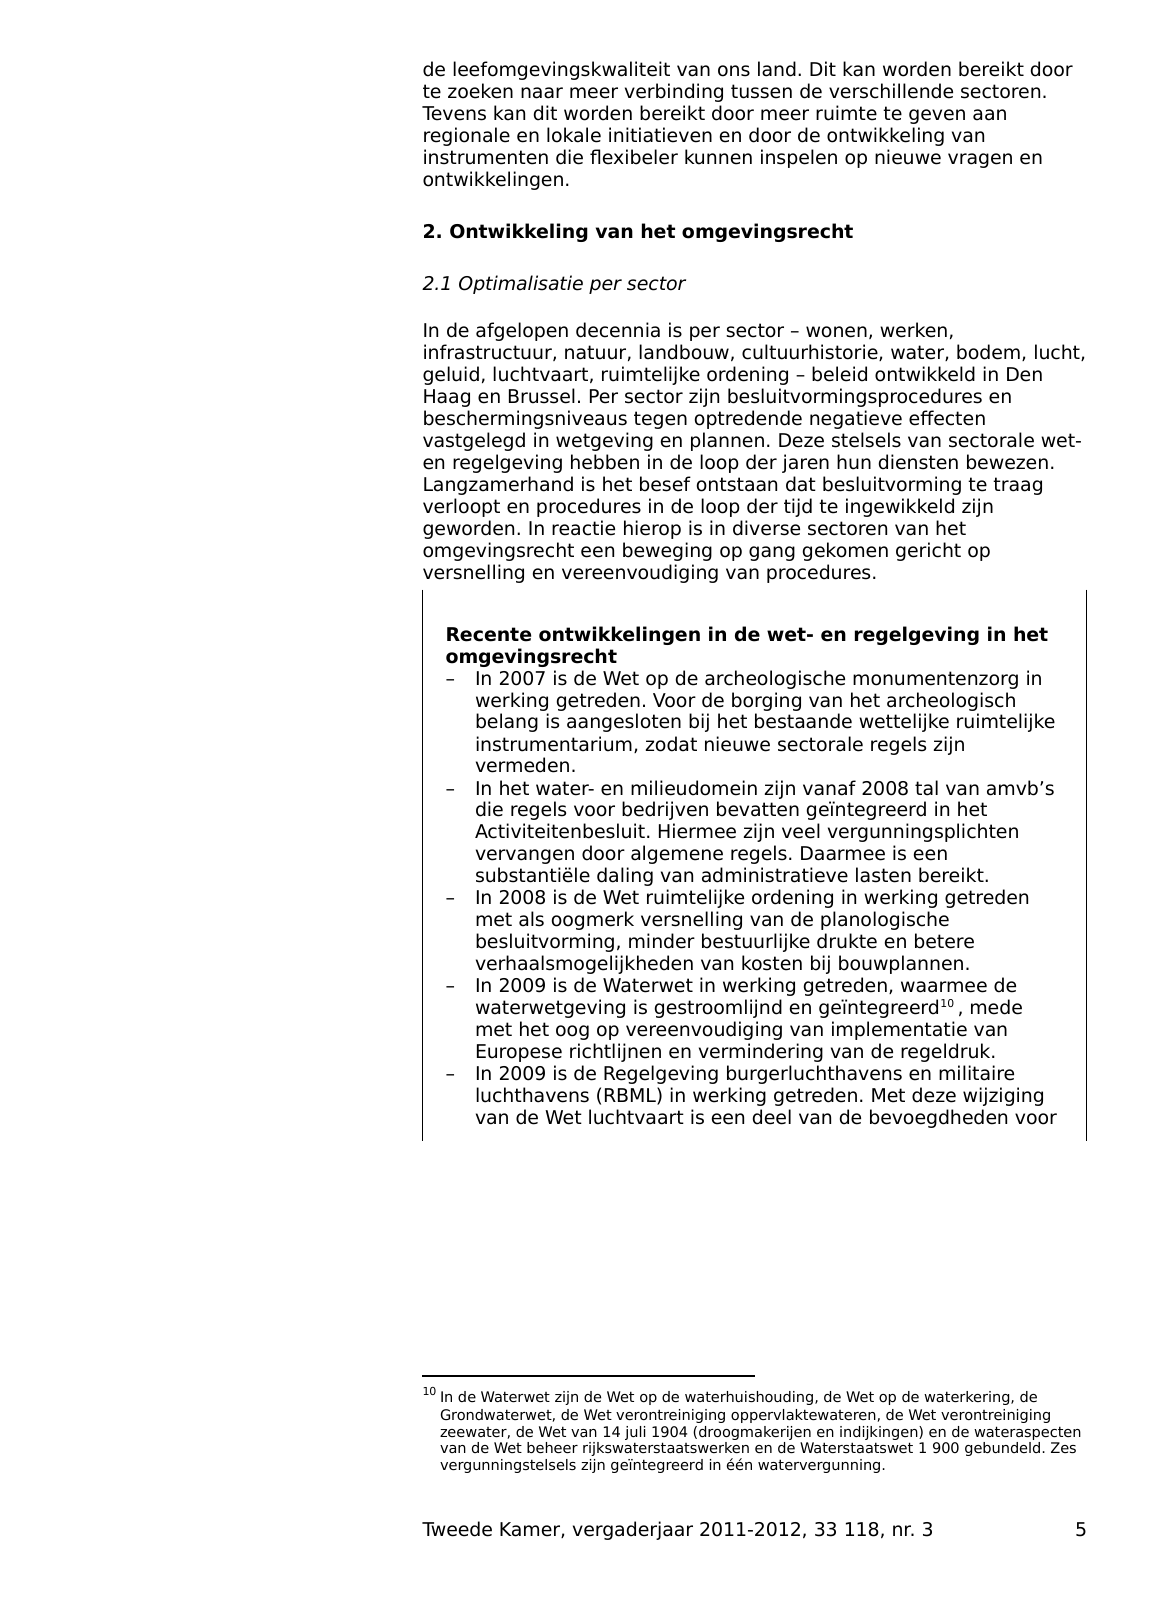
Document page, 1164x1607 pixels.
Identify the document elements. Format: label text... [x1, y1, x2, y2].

text de leefomgevingskwaliteit van ons land. Dit kan worden bereikt door te zoeken naar meer verbinding tussen de verschillende sectoren. Tevens kan dit worden bereikt door meer ruimte te geven aan regionale en lokale initiatieven en door de ontwikkeling van instrumenten die flexibeler kunnen inspelen op nieuwe vragen en ontwikkelingen. [422, 59, 1087, 191]
text In de afgelopen decennia is per sector – wonen, werken, infrastructuur, natuur, landbouw, cultuurhistorie, water, bodem, lucht, geluid, luchtvaart, ruimtelijke ordening – beleid ontwikkeld in Den Haag en Brussel. Per sector zijn besluitvormingsprocedures en beschermingsniveaus tegen optredende negatieve effecten vastgelegd in wetgeving en plannen. Deze stelsels van sectorale wet- en regelgeving hebben in de loop der jaren hun diensten bewezen. Langzamerhand is het besef ontstaan dat besluitvorming te traag verloopt en procedures in de loop der tijd te ingewikkeld zijn geworden. In reactie hierop is in diverse sectoren van het omgevingsrecht een beweging op gang gekomen gericht op versnelling en vereenvoudiging van procedures. [422, 320, 1087, 584]
subtitle 2.1 Optimalisatie per sector [422, 273, 1087, 295]
table_header Recente ontwikkelingen in de wet- en regelgeving in het omgevingsrecht – In 2007 is de Wet op de archeologische monumentenzorg in werking getreden. Voor de borging van het archeologisch belang is aangesloten bij het bestaande wettelijke ruimtelijke instrumentarium, zodat nieuwe sectorale regels zijn vermeden. – In het water- en milieudomein zijn vanaf 2008 tal van amvb’s die regels voor bedrijven bevatten geïntegreerd in het Activiteitenbesluit. Hiermee zijn veel vergunningsplichten vervangen door algemene regels. Daarmee is een substantiële daling van administratieve lasten bereikt. – In 2008 is de Wet ruimtelijke ordening in werking getreden met als oogmerk versnelling van de planologische besluitvorming, minder bestuurlijke drukte en betere verhaalsmogelijkheden van kosten bij bouwplannen. – In 2009 is de Waterwet in werking getreden, waarmee de waterwetgeving is gestroomlijnd en geïntegreerd, mede met het oog op vereenvoudiging van implementatie van Europese richtlijnen en vermindering van de regeldruk. – In 2009 is de Regelgeving burgerluchthavens en militaire luchthavens (RBML) in werking getreden. Met deze wijziging van de Wet luchtvaart is een deel van de bevoegdheden voor [423, 590, 1086, 1141]
subtitle 2. Ontwikkeling van het omgevingsrecht [422, 221, 1087, 243]
